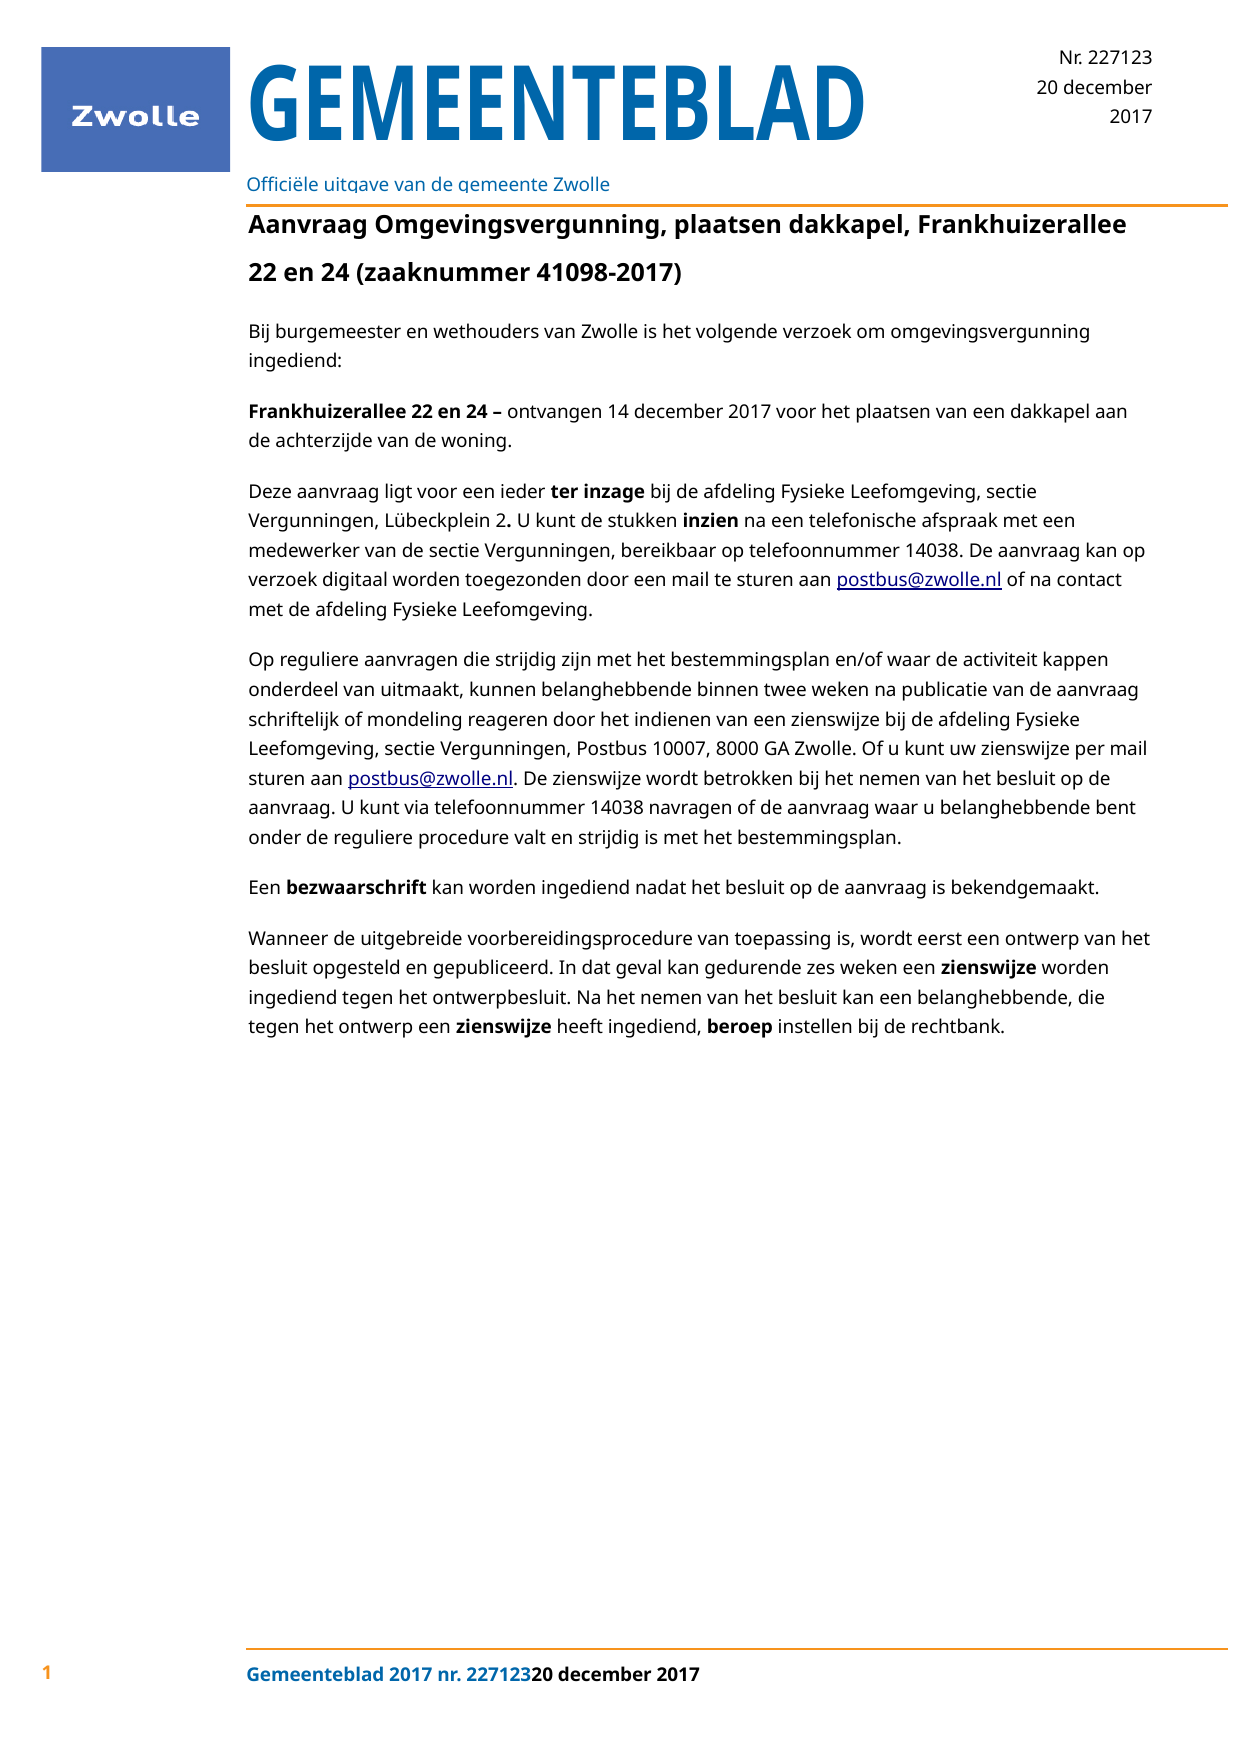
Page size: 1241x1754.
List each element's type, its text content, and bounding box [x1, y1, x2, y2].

picture [41, 47, 231, 172]
text Aanvraag Omgevingsvergunning, plaatsen dakkapel, Frankhuizerallee 22 en 24 (zaaknummer 41098-2017) [248, 207, 1152, 288]
text Een bezwaarschrift kan worden ingediend nadat het besluit op de aanvraag is bekendgemaakt. [248, 874, 1152, 900]
text Frankhuizerallee 22 en 24 – ontvangen 14 december 2017 voor het plaatsen van een dakkapel aan de achterzijde van de woning. [248, 398, 1152, 453]
text Deze aanvraag ligt voor een ieder ter inzage bij de afdeling Fysieke Leefomgeving, sectie Vergunningen, Lübeckplein 2. U kunt de stukken inzien na een telefonische afspraak met een medewerker van de sectie Vergunningen, bereikbaar op telefoonnummer 14038. De aanvraag kan op verzoek digitaal worden toegezonden door een mail te sturen aan postbus@zwolle.nl of na contact met de afdeling Fysieke Leefomgeving. [248, 478, 1152, 622]
text Bij burgemeester en wethouders van Zwolle is het volgende verzoek om omgevingsvergunning ingediend: [248, 318, 1152, 373]
text Wanneer de uitgebreide voorbereidingsprocedure van toepassing is, wordt eerst een ontwerp van het besluit opgesteld en gepubliceerd. In dat geval kan gedurende zes weken een zienswijze worden ingediend tegen het ontwerpbesluit. Na het nemen van het besluit kan een belanghebbende, die tegen het ontwerp een zienswijze heeft ingediend, beroep instellen bij de rechtbank. [248, 925, 1152, 1039]
text Op reguliere aanvragen die strijdig zijn met het bestemmingsplan en/of waar de activiteit kappen onderdeel van uitmaakt, kunnen belanghebbende binnen twee weken na publicatie van de aanvraag schriftelijk of mondeling reageren door het indienen van een zienswijze bij de afdeling Fysieke Leefomgeving, sectie Vergunningen, Postbus 10007, 8000 GA Zwolle. Of u kunt uw zienswijze per mail sturen aan postbus@zwolle.nl. De zienswijze wordt betrokken bij het nemen van het besluit op de aanvraag. U kunt via telefoonnummer 14038 navragen of de aanvraag waar u belanghebbende bent onder de reguliere procedure valt en strijdig is met het bestemmingsplan. [248, 647, 1152, 850]
